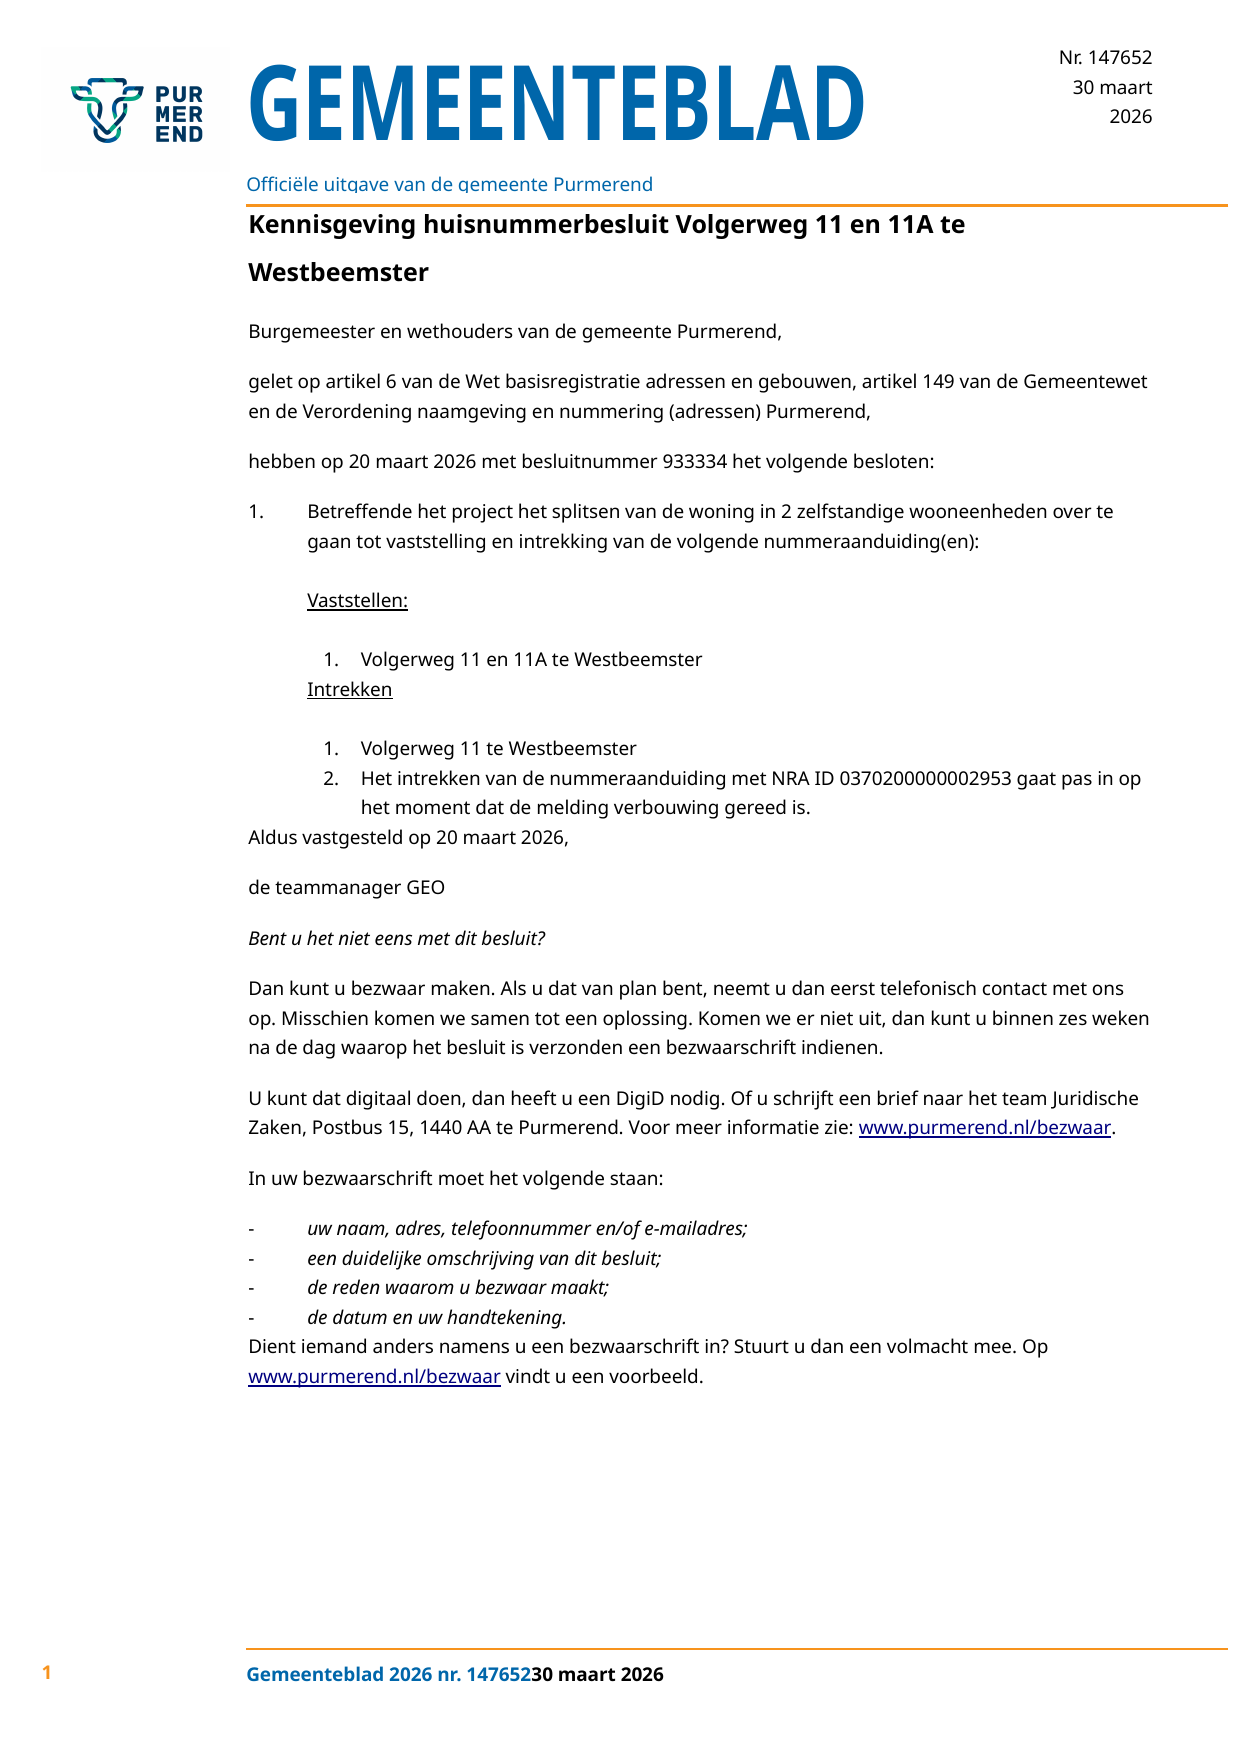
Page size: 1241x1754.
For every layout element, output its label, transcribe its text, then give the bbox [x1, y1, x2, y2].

list uw naam, adres, telefoonnummer en/of e-mailadres; [248, 1215, 1152, 1241]
picture [41, 47, 231, 172]
text Kennisgeving huisnummerbesluit Volgerweg 11 en 11A te Westbeemster [248, 207, 1152, 288]
text In uw bezwaarschrift moet het volgende staan: [248, 1165, 1152, 1191]
text Aldus vastgesteld op 20 maart 2026, [248, 824, 1152, 850]
list Betreffende het project het splitsen van de woning in 2 zelfstandige wooneenheden over te gaan tot vaststelling en intrekking van de volgende nummeraanduiding(en): [248, 499, 1152, 554]
list Vaststellen: [248, 587, 1152, 613]
list Het intrekken van de nummeraanduiding met NRA ID 0370200000002953 gaat pas in op het moment dat de melding verbouwing gereed is. [323, 765, 1152, 820]
list een duidelijke omschrijving van dit besluit; [248, 1245, 1152, 1271]
list de datum en uw handtekening. [248, 1304, 1152, 1330]
list Volgerweg 11 te Westbeemster [323, 735, 1152, 761]
text U kunt dat digitaal doen, dan heeft u een DigiD nodig. Of u schrijft een brief naar het team Juridische Zaken, Postbus 15, 1440 AA te Purmerend. Voor meer informatie zie: www.purmerend.nl/bezwaar. [248, 1085, 1152, 1140]
text gelet op artikel 6 van de Wet basisregistratie adressen en gebouwen, artikel 149 van de Gemeentewet en de Verordening naamgeving en nummering (adressen) Purmerend, [248, 368, 1152, 424]
text Dient iemand anders namens u een bezwaarschrift in? Stuurt u dan een volmacht mee. Op www.purmerend.nl/bezwaar vindt u een voorbeeld. [248, 1334, 1152, 1389]
text hebben op 20 maart 2026 met besluitnummer 933334 het volgende besloten: [248, 448, 1152, 474]
text Dan kunt u bezwaar maken. Als u dat van plan bent, neemt u dan eerst telefonisch contact met ons op. Misschien komen we samen tot een oplossing. Komen we er niet uit, dan kunt u binnen zes weken na de dag waarop het besluit is verzonden een bezwaarschrift indienen. [248, 975, 1152, 1060]
list Volgerweg 11 en 11A te Westbeemster [323, 647, 1152, 672]
text Burgemeester en wethouders van de gemeente Purmerend, [248, 318, 1152, 344]
text de teammanager GEO [248, 874, 1152, 900]
list de reden waarom u bezwaar maakt; [248, 1274, 1152, 1300]
list Intrekken [248, 676, 1152, 702]
text Bent u het niet eens met dit besluit? [248, 925, 1152, 951]
